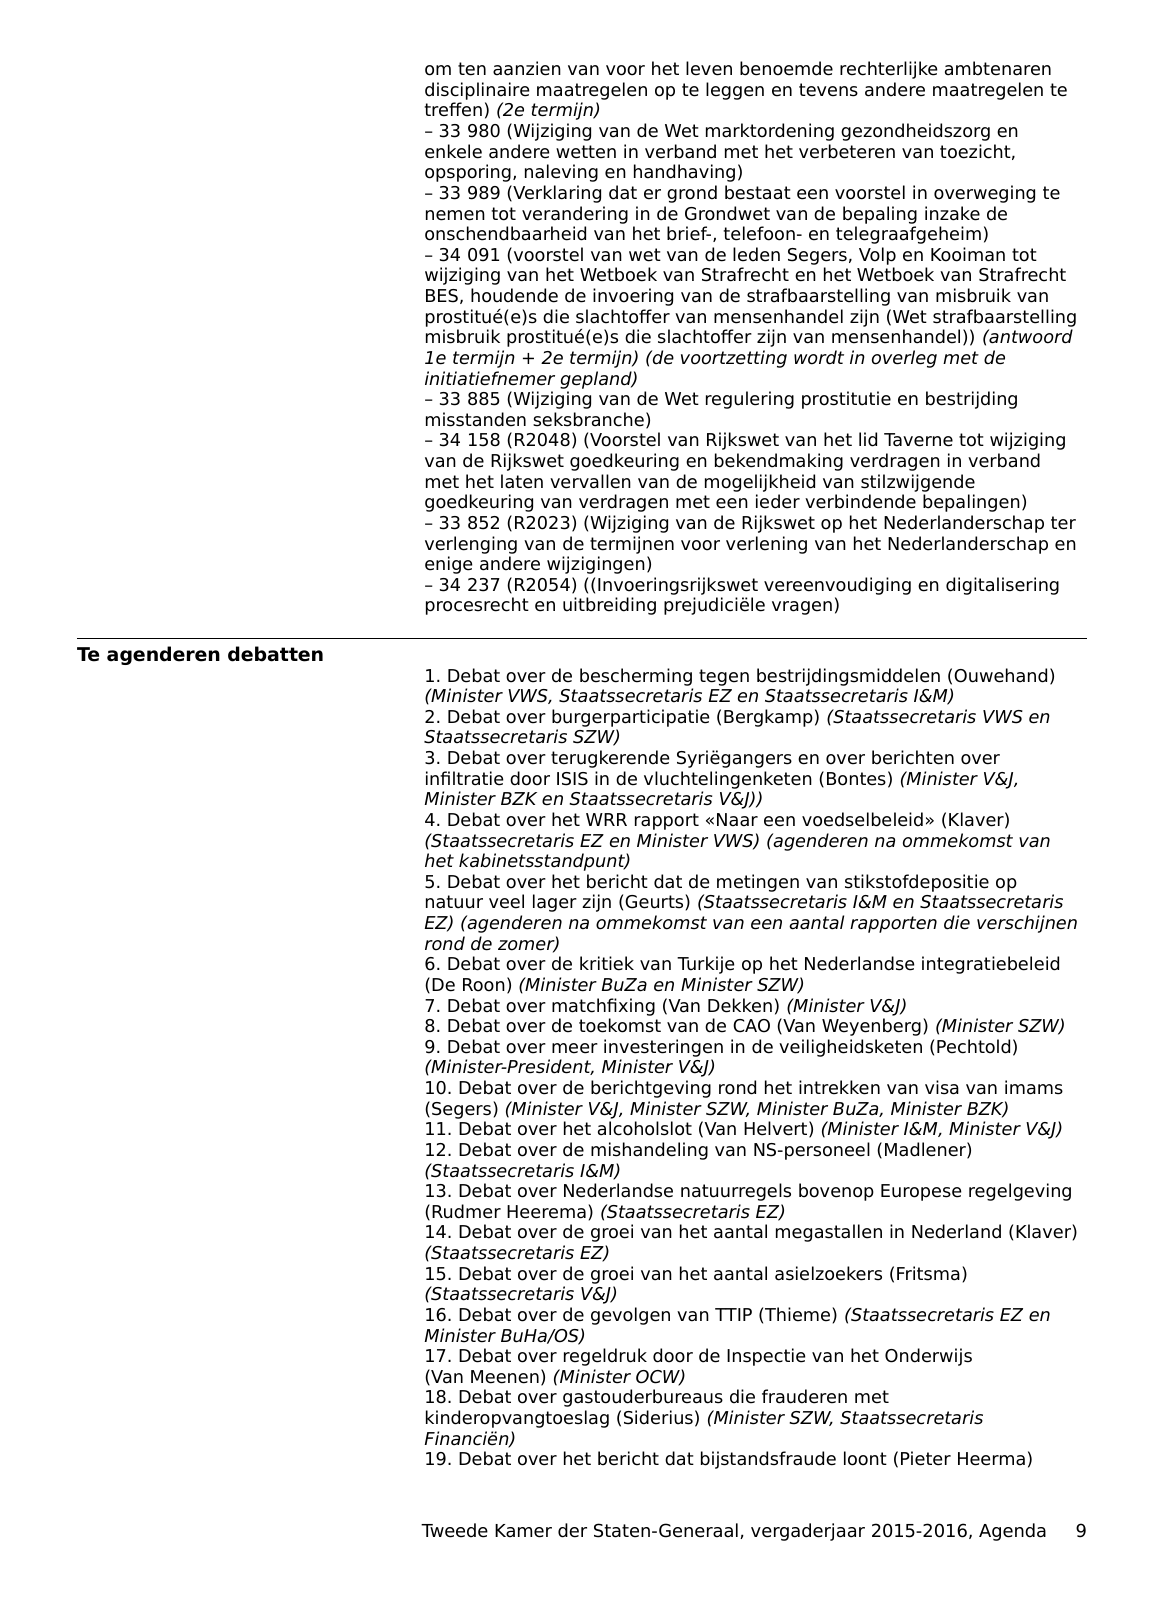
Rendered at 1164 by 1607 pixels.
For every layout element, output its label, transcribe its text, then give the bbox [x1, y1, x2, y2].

table_cell [77, 810, 401, 872]
table_header [418, 639, 1087, 666]
table_cell [77, 954, 401, 996]
table_cell [77, 1449, 401, 1470]
table_cell [77, 245, 401, 389]
table_cell 9. Debat over meer investeringen in de veiligheidsketen (Pechtold) (Minister-President, Minister V&J) [418, 1037, 1087, 1078]
table_cell 5. Debat over het bericht dat de metingen van stikstofdepositie op natuur veel lager zijn (Geurts) (Staatssecretaris I&M en Staatssecretaris EZ) (agenderen na ommekomst van een aantal rapporten die verschijnen rond de zomer) [418, 872, 1087, 954]
table_cell [77, 1305, 401, 1346]
table_cell [401, 1367, 418, 1387]
table_cell 18. Debat over gastouderbureaus die frauderen met kinderopvangtoeslag (Siderius) (Minister SZW, Staatssecretaris Financiën) [418, 1388, 1087, 1449]
table_cell [77, 1037, 401, 1078]
table_cell [401, 1305, 418, 1346]
table_cell [401, 1388, 418, 1449]
table_cell [77, 666, 401, 707]
table_cell [401, 1119, 418, 1140]
table_cell [77, 1367, 401, 1387]
table_cell [77, 389, 401, 430]
table_cell [401, 1181, 418, 1222]
table_cell [401, 389, 418, 430]
table_cell [77, 59, 401, 121]
table_cell [401, 1016, 418, 1037]
table_cell [77, 1181, 401, 1222]
table_cell [401, 1223, 418, 1264]
table_cell [401, 954, 418, 996]
table_cell 1. Debat over de bescherming tegen bestrijdingsmiddelen (Ouwehand) (Minister VWS, Staatssecretaris EZ en Staatssecretaris I&M) [418, 666, 1087, 707]
table_cell – 33 852 (R2023) (Wijziging van de Rijkswet op het Nederlanderschap ter verlenging van de termijnen voor verlening van het Nederlanderschap en enige andere wijzigingen) [418, 513, 1087, 575]
table_cell [77, 707, 401, 748]
table_header Te agenderen debatten [77, 639, 401, 666]
table_cell 8. Debat over de toekomst van de CAO (Van Weyenberg) (Minister SZW) [418, 1016, 1087, 1037]
table_cell 16. Debat over de gevolgen van TTIP (Thieme) (Staatssecretaris EZ en Minister BuHa/OS) [418, 1305, 1087, 1346]
table_cell – 34 091 (voorstel van wet van de leden Segers, Volp en Kooiman tot wijziging van het Wetboek van Strafrecht en het Wetboek van Strafrecht BES, houdende de invoering van de strafbaarstelling van misbruik van prostitué(e)s die slachtoffer van mensenhandel zijn (Wet strafbaarstelling misbruik prostitué(e)s die slachtoffer zijn van mensenhandel)) (antwoord 1e termijn + 2e termijn) (de voortzetting wordt in overleg met de initiatiefnemer gepland) [418, 245, 1087, 389]
table_cell [77, 872, 401, 954]
table_cell (Van Meenen) (Minister OCW) [418, 1367, 1087, 1387]
table_cell [77, 1346, 401, 1367]
table_cell [77, 1264, 401, 1305]
table_cell [77, 121, 401, 183]
table_cell [401, 1140, 418, 1181]
table_cell [401, 575, 418, 616]
table_cell 12. Debat over de mishandeling van NS-personeel (Madlener) (Staatssecretaris I&M) [418, 1140, 1087, 1181]
table_cell 7. Debat over matchfixing (Van Dekken) (Minister V&J) [418, 996, 1087, 1016]
table_cell [401, 59, 418, 121]
table_cell [77, 1016, 401, 1037]
table_cell [77, 748, 401, 810]
table_cell [401, 183, 418, 245]
table_cell 17. Debat over regeldruk door de Inspectie van het Onderwijs [418, 1346, 1087, 1367]
table_cell – 33 885 (Wijziging van de Wet regulering prostitutie en bestrijding misstanden seksbranche) [418, 389, 1087, 430]
table_header [401, 639, 418, 666]
table_cell – 33 980 (Wijziging van de Wet marktordening gezondheidszorg en enkele andere wetten in verband met het verbeteren van toezicht, opsporing, naleving en handhaving) [418, 121, 1087, 183]
table_cell [401, 1264, 418, 1305]
table_cell [77, 575, 401, 616]
table_cell [401, 1449, 418, 1470]
table_cell [77, 1078, 401, 1119]
table_cell [401, 810, 418, 872]
table_cell [77, 430, 401, 513]
table_cell – 34 158 (R2048) (Voorstel van Rijkswet van het lid Taverne tot wijziging van de Rijkswet goedkeuring en bekendmaking verdragen in verband met het laten vervallen van de mogelijkheid van stilzwijgende goedkeuring van verdragen met een ieder verbindende bepalingen) [418, 430, 1087, 513]
table_cell [401, 245, 418, 389]
table_cell om ten aanzien van voor het leven benoemde rechterlijke ambtenaren disciplinaire maatregelen op te leggen en tevens andere maatregelen te treffen) (2e termijn) [418, 59, 1087, 121]
table_cell 10. Debat over de berichtgeving rond het intrekken van visa van imams (Segers) (Minister V&J, Minister SZW, Minister BuZa, Minister BZK) [418, 1078, 1087, 1119]
table_cell [401, 1346, 418, 1367]
table_cell 6. Debat over de kritiek van Turkije op het Nederlandse integratiebeleid (De Roon) (Minister BuZa en Minister SZW) [418, 954, 1087, 996]
table_cell [401, 872, 418, 954]
table_cell [401, 430, 418, 513]
table_cell 3. Debat over terugkerende Syriëgangers en over berichten over infiltratie door ISIS in de vluchtelingenketen (Bontes) (Minister V&J, Minister BZK en Staatssecretaris V&J)) [418, 748, 1087, 810]
table_cell [401, 121, 418, 183]
table_cell [401, 996, 418, 1016]
table_cell [401, 513, 418, 575]
table_cell [401, 748, 418, 810]
table_cell 15. Debat over de groei van het aantal asielzoekers (Fritsma) (Staatssecretaris V&J) [418, 1264, 1087, 1305]
table_cell [77, 513, 401, 575]
table_cell [401, 1078, 418, 1119]
table_cell [401, 666, 418, 707]
table_cell [77, 1223, 401, 1264]
table_cell 4. Debat over het WRR rapport «Naar een voedselbeleid» (Klaver) (Staatssecretaris EZ en Minister VWS) (agenderen na ommekomst van het kabinetsstandpunt) [418, 810, 1087, 872]
table_cell 19. Debat over het bericht dat bijstandsfraude loont (Pieter Heerma) [418, 1449, 1087, 1470]
table_cell [77, 183, 401, 245]
table_cell [77, 1388, 401, 1449]
table_cell – 34 237 (R2054) ((Invoeringsrijkswet vereenvoudiging en digitalisering procesrecht en uitbreiding prejudiciële vragen) [418, 575, 1087, 616]
table_cell 2. Debat over burgerparticipatie (Bergkamp) (Staatssecretaris VWS en Staatssecretaris SZW) [418, 707, 1087, 748]
table_cell [77, 1140, 401, 1181]
table_cell [401, 707, 418, 748]
table_cell [77, 996, 401, 1016]
table_cell 13. Debat over Nederlandse natuurregels bovenop Europese regelgeving (Rudmer Heerema) (Staatssecretaris EZ) [418, 1181, 1087, 1222]
table_cell 11. Debat over het alcoholslot (Van Helvert) (Minister I&M, Minister V&J) [418, 1119, 1087, 1140]
table_cell [401, 1037, 418, 1078]
table_cell – 33 989 (Verklaring dat er grond bestaat een voorstel in overweging te nemen tot verandering in de Grondwet van de bepaling inzake de onschendbaarheid van het brief-, telefoon- en telegraafgeheim) [418, 183, 1087, 245]
table_cell [77, 1119, 401, 1140]
table_cell 14. Debat over de groei van het aantal megastallen in Nederland (Klaver) (Staatssecretaris EZ) [418, 1223, 1087, 1264]
